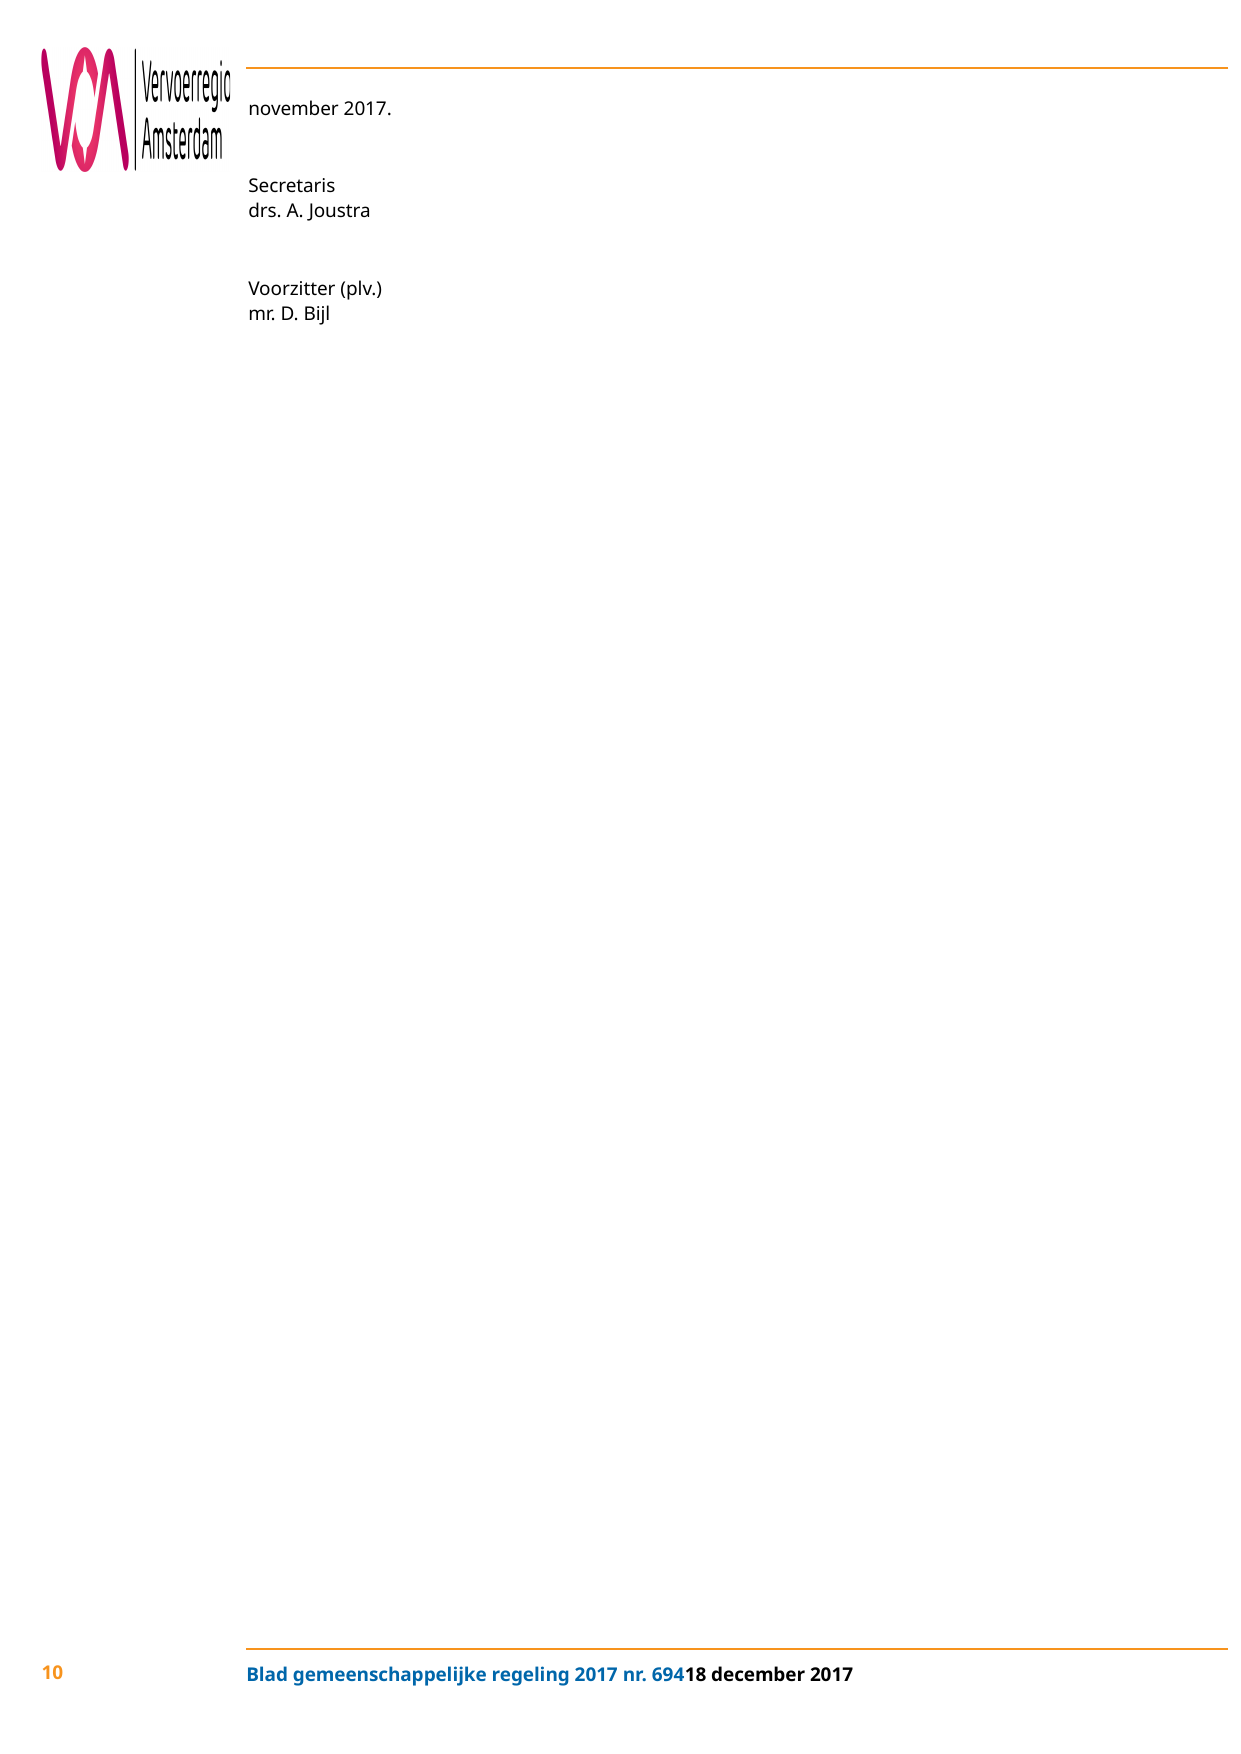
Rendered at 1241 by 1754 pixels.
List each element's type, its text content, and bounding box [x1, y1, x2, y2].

text Secretaris [248, 172, 1152, 198]
text november 2017. [248, 95, 1152, 121]
text Voorzitter (plv.) [248, 275, 1152, 301]
text mr. D. Bijl [248, 301, 1152, 326]
picture [41, 47, 231, 172]
text drs. A. Joustra [248, 198, 1152, 223]
